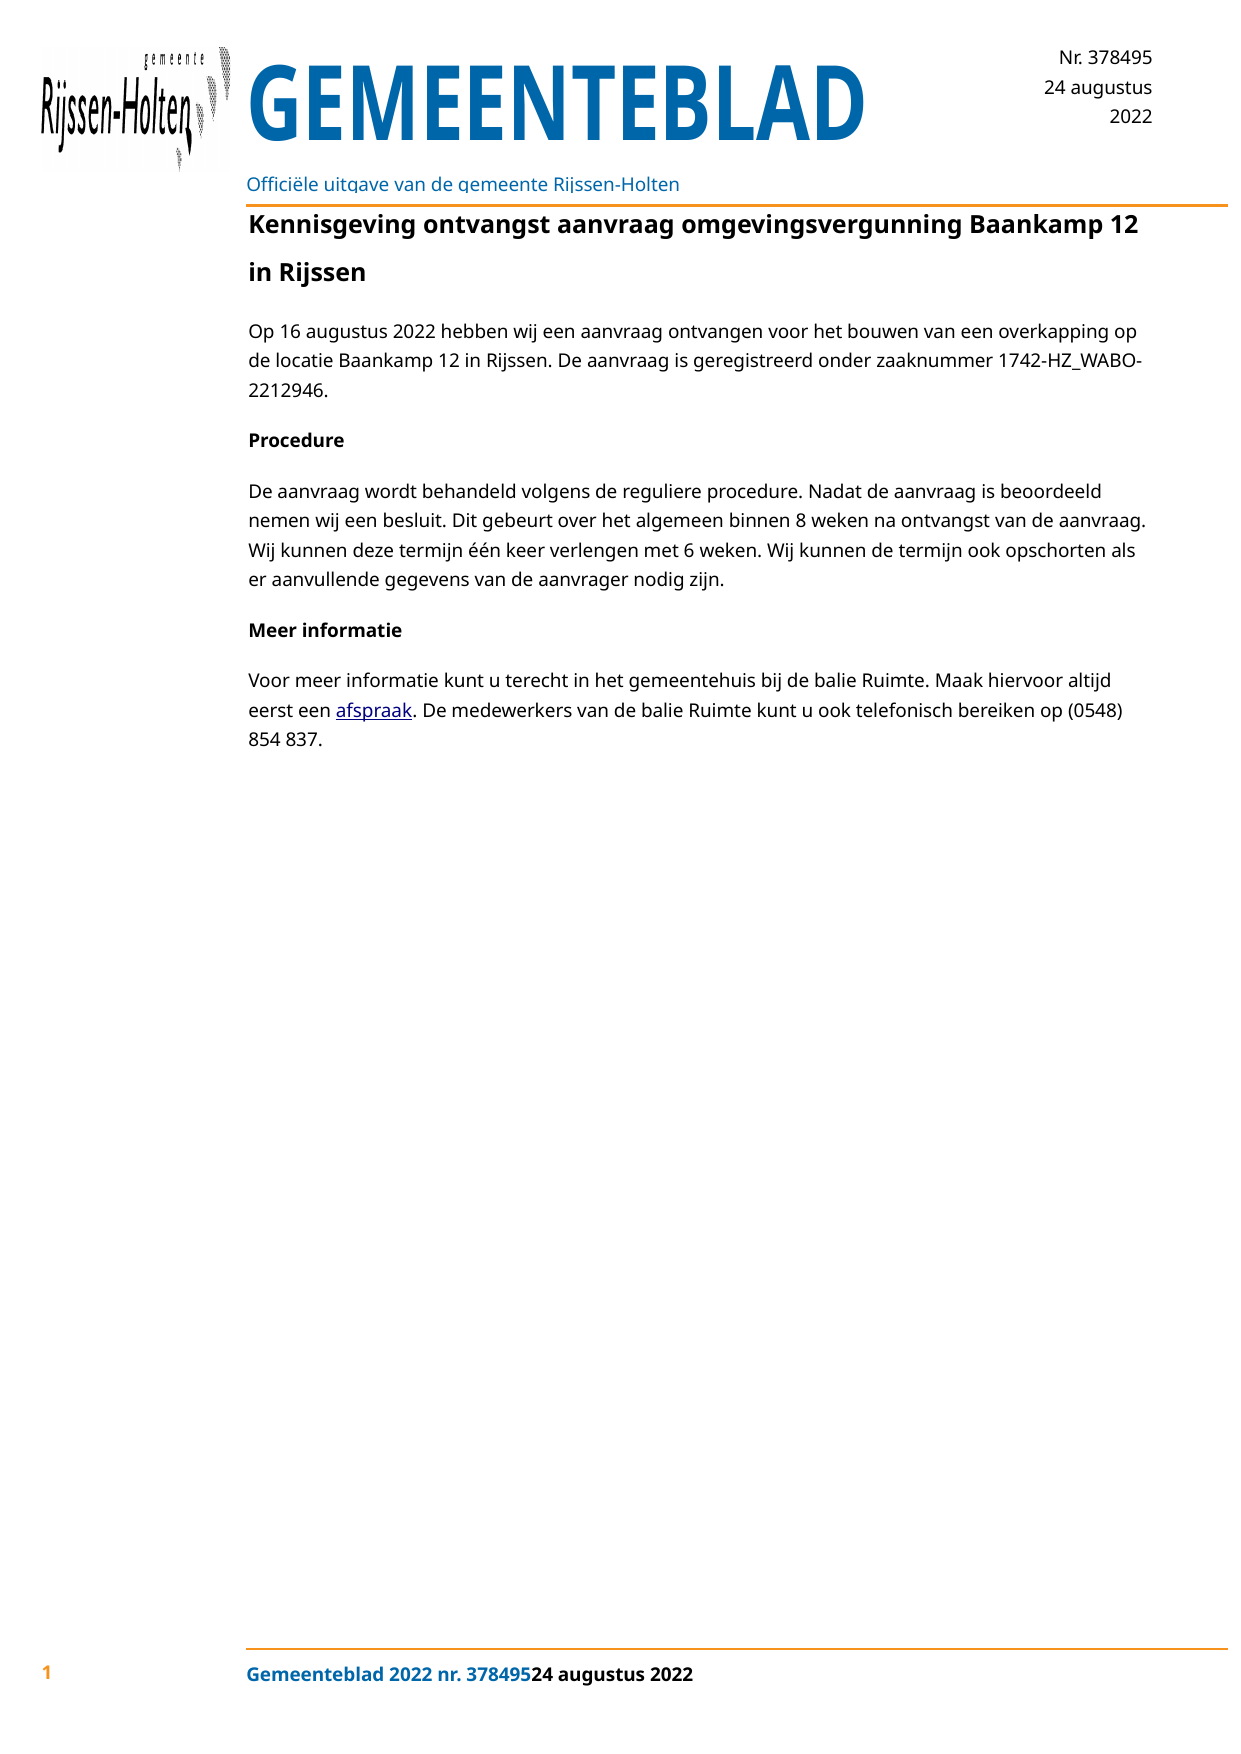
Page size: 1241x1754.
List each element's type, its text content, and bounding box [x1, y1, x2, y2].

text Voor meer informatie kunt u terecht in het gemeentehuis bij de balie Ruimte. Maak hiervoor altijd eerst een afspraak. De medewerkers van de balie Ruimte kunt u ook telefonisch bereiken op (0548) 854 837. [248, 667, 1152, 752]
text De aanvraag wordt behandeld volgens de reguliere procedure. Nadat de aanvraag is beoordeeld nemen wij een besluit. Dit gebeurt over het algemeen binnen 8 weken na ontvangst van de aanvraag. Wij kunnen deze termijn één keer verlengen met 6 weken. Wij kunnen de termijn ook opschorten als er aanvullende gegevens van de aanvrager nodig zijn. [248, 478, 1152, 592]
text Op 16 augustus 2022 hebben wij een aanvraag ontvangen voor het bouwen van een overkapping op de locatie Baankamp 12 in Rijssen. De aanvraag is geregistreerd onder zaaknummer 1742-HZ_WABO-2212946. [248, 318, 1152, 403]
text Procedure [248, 427, 1152, 453]
text Kennisgeving ontvangst aanvraag omgevingsvergunning Baankamp 12 in Rijssen [248, 207, 1152, 288]
text Meer informatie [248, 617, 1152, 643]
picture [41, 47, 231, 172]
